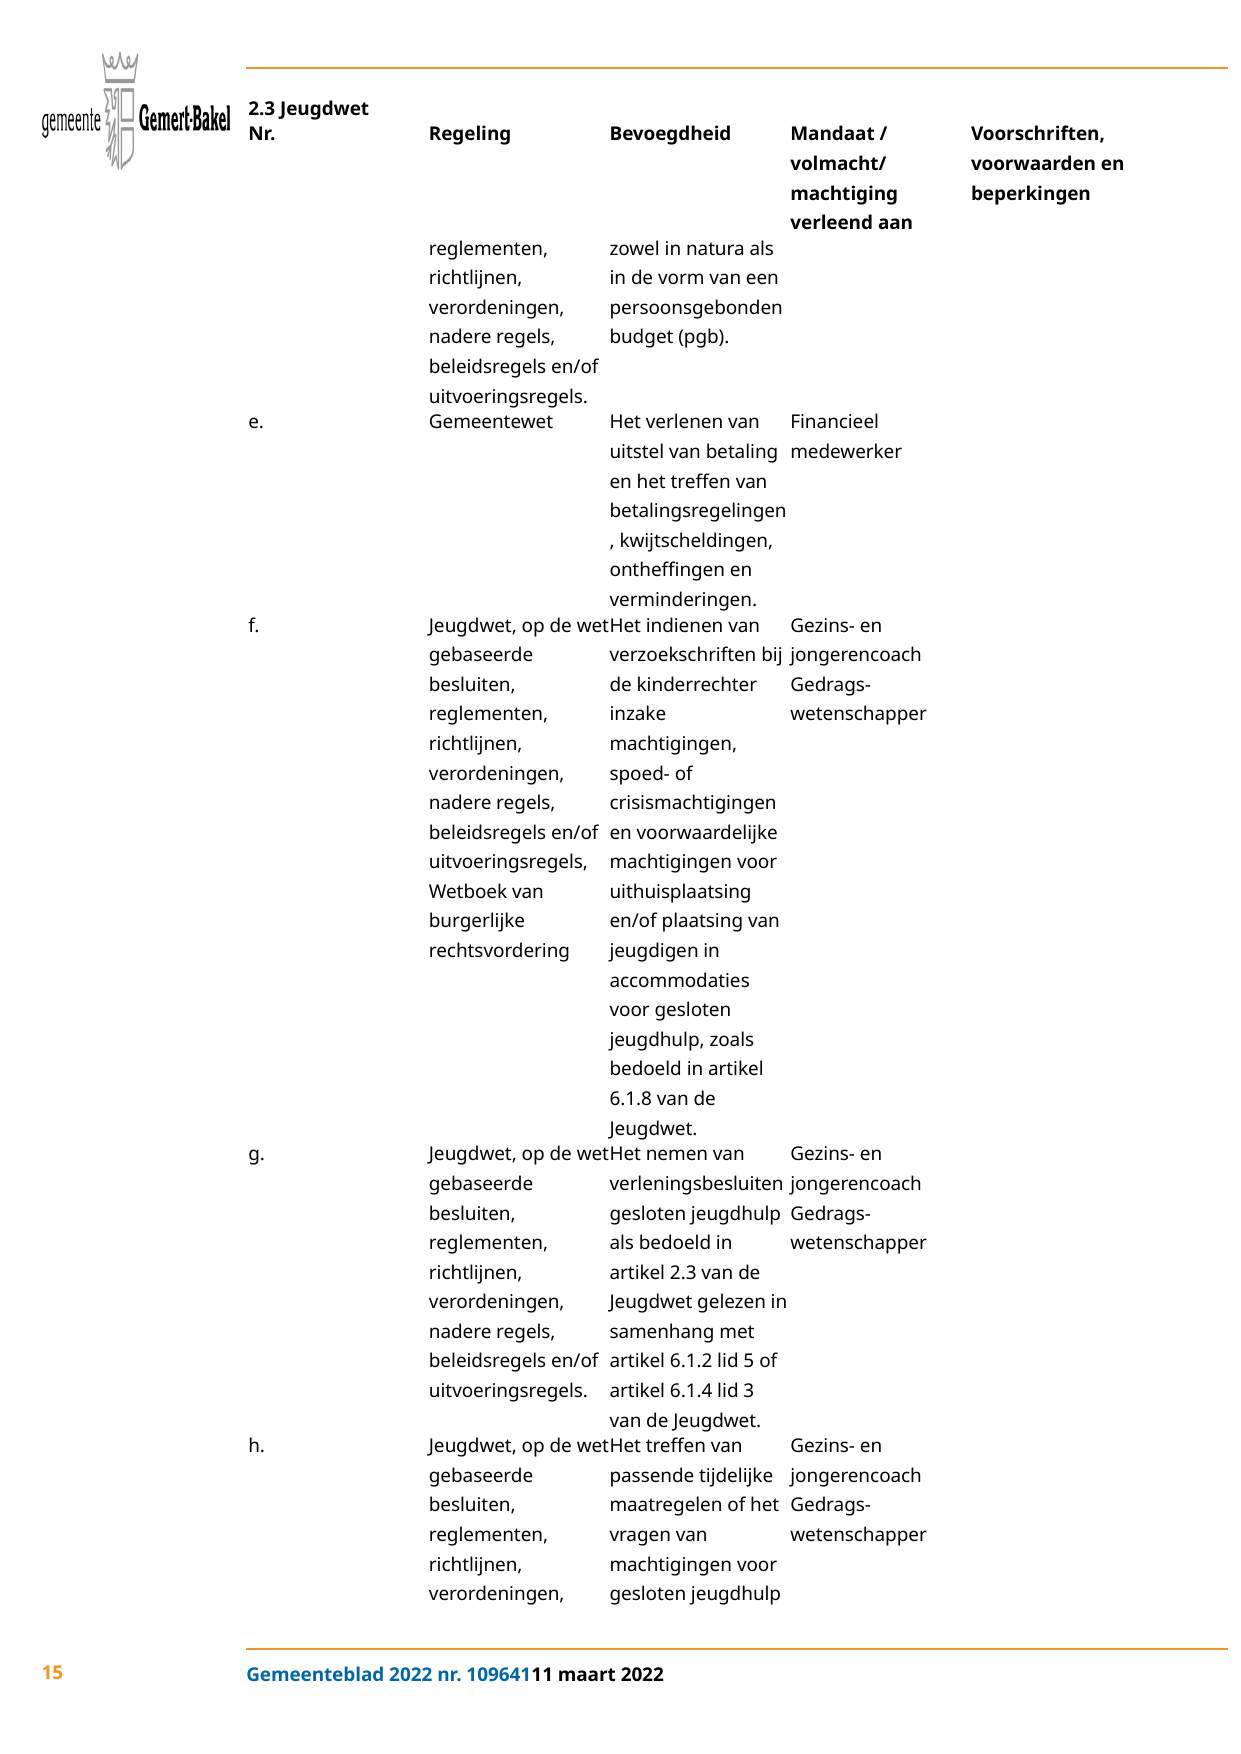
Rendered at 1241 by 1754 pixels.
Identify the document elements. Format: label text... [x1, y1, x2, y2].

table_cell [971, 612, 1152, 1141]
table_cell Bevoegdheid [609, 121, 790, 235]
table_cell Het treffen van passende tijdelijke maatregelen of het vragen van machtigingen voor gesloten jeugdhulp [609, 1433, 790, 1606]
table_cell Regeling [429, 121, 609, 235]
table_cell Nr. [248, 121, 429, 235]
table_cell Gezins- en jongerencoach Gedrags-wetenschapper [790, 612, 971, 1141]
table_cell [971, 235, 1152, 409]
table_cell [971, 1141, 1152, 1432]
table_cell Het indienen van verzoekschriften bij de kinderrechter inzake machtigingen, spoed- of crisismachtigingen en voorwaardelijke machtigingen voor uithuisplaatsing en/of plaatsing van jeugdigen in accommodaties voor gesloten jeugdhulp, zoals bedoeld in artikel 6.1.8 van de Jeugdwet. [609, 612, 790, 1141]
table_cell f. [248, 612, 429, 1141]
table_cell Gezins- en jongerencoach Gedrags- wetenschapper [790, 1433, 971, 1606]
table_cell Mandaat / volmacht/ machtiging verleend aan [790, 121, 971, 235]
table_cell h. [248, 1433, 429, 1606]
table_cell Voorschriften, voorwaarden en beperkingen [971, 121, 1152, 235]
table_cell g. [248, 1141, 429, 1432]
table_cell [971, 409, 1152, 612]
table_cell e. [248, 409, 429, 612]
table_header 2.3 Jeugdwet [248, 95, 1152, 121]
table_cell [248, 235, 429, 409]
table_cell Het verlenen van uitstel van betaling en het treffen van betalingsregelingen, kwijtscheldingen, ontheffingen en verminderingen. [609, 409, 790, 612]
table_cell Jeugdwet, op de wet gebaseerde besluiten, reglementen, richtlijnen, verordeningen, [429, 1433, 609, 1606]
table_cell [790, 235, 971, 409]
table_cell Gemeentewet [429, 409, 609, 612]
table_cell Jeugdwet, op de wet gebaseerde besluiten, reglementen, richtlijnen, verordeningen, nadere regels, beleidsregels en/of uitvoeringsregels, Wetboek van burgerlijke rechtsvordering [429, 612, 609, 1141]
table_cell zowel in natura als in de vorm van een persoonsgebonden budget (pgb). [609, 235, 790, 409]
table_cell Jeugdwet, op de wet gebaseerde besluiten, reglementen, richtlijnen, verordeningen, nadere regels, beleidsregels en/of uitvoeringsregels. [429, 1141, 609, 1432]
table_cell Financieel medewerker [790, 409, 971, 612]
table_cell [971, 1433, 1152, 1606]
table_cell Het nemen van verleningsbesluiten gesloten jeugdhulp als bedoeld in artikel 2.3 van de Jeugdwet gelezen in samenhang met artikel 6.1.2 lid 5 of artikel 6.1.4 lid 3 van de Jeugdwet. [609, 1141, 790, 1432]
picture [41, 47, 231, 172]
table_cell Gezins- en jongerencoach Gedrags- wetenschapper [790, 1141, 971, 1432]
table_cell reglementen, richtlijnen, verordeningen, nadere regels, beleidsregels en/of uitvoeringsregels. [429, 235, 609, 409]
